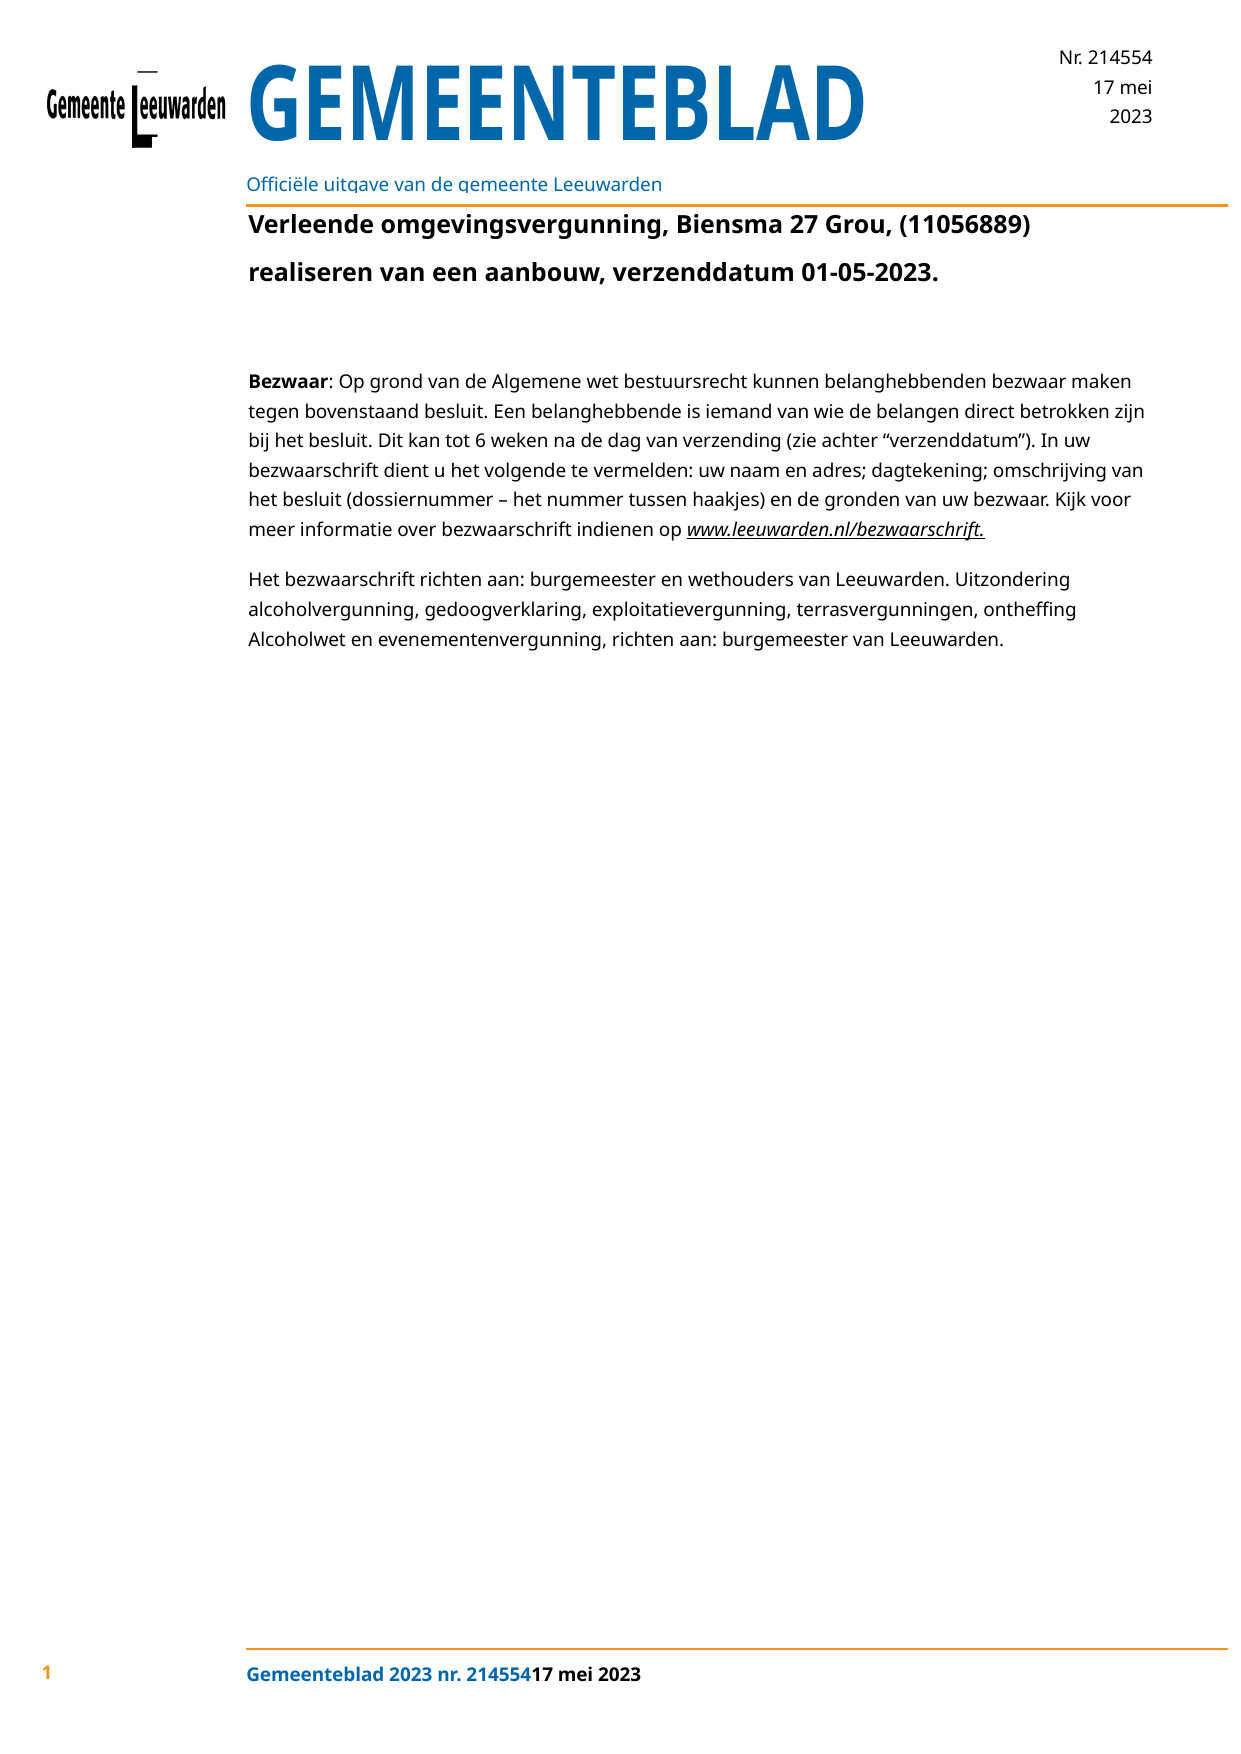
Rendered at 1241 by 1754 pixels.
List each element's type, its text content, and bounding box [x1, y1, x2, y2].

text Bezwaar: Op grond van de Algemene wet bestuursrecht kunnen belanghebbenden bezwaar maken tegen bovenstaand besluit. Een belanghebbende is iemand van wie de belangen direct betrokken zijn bij het besluit. Dit kan tot 6 weken na de dag van verzending (zie achter “verzenddatum”). In uw bezwaarschrift dient u het volgende te vermelden: uw naam en adres; dagtekening; omschrijving van het besluit (dossiernummer – het nummer tussen haakjes) en de gronden van uw bezwaar. Kijk voor meer informatie over bezwaarschrift indienen op www.leeuwarden.nl/bezwaarschrift. [248, 368, 1152, 542]
text Het bezwaarschrift richten aan: burgemeester en wethouders van Leeuwarden. Uitzondering alcoholvergunning, gedoogverklaring, exploitatievergunning, terrasvergunningen, ontheffing Alcoholwet en evenementenvergunning, richten aan: burgemeester van Leeuwarden. [248, 567, 1152, 652]
picture [41, 47, 231, 172]
text Verleende omgevingsvergunning, Biensma 27 Grou, (11056889) realiseren van een aanbouw, verzenddatum 01-05-2023. [248, 207, 1152, 288]
